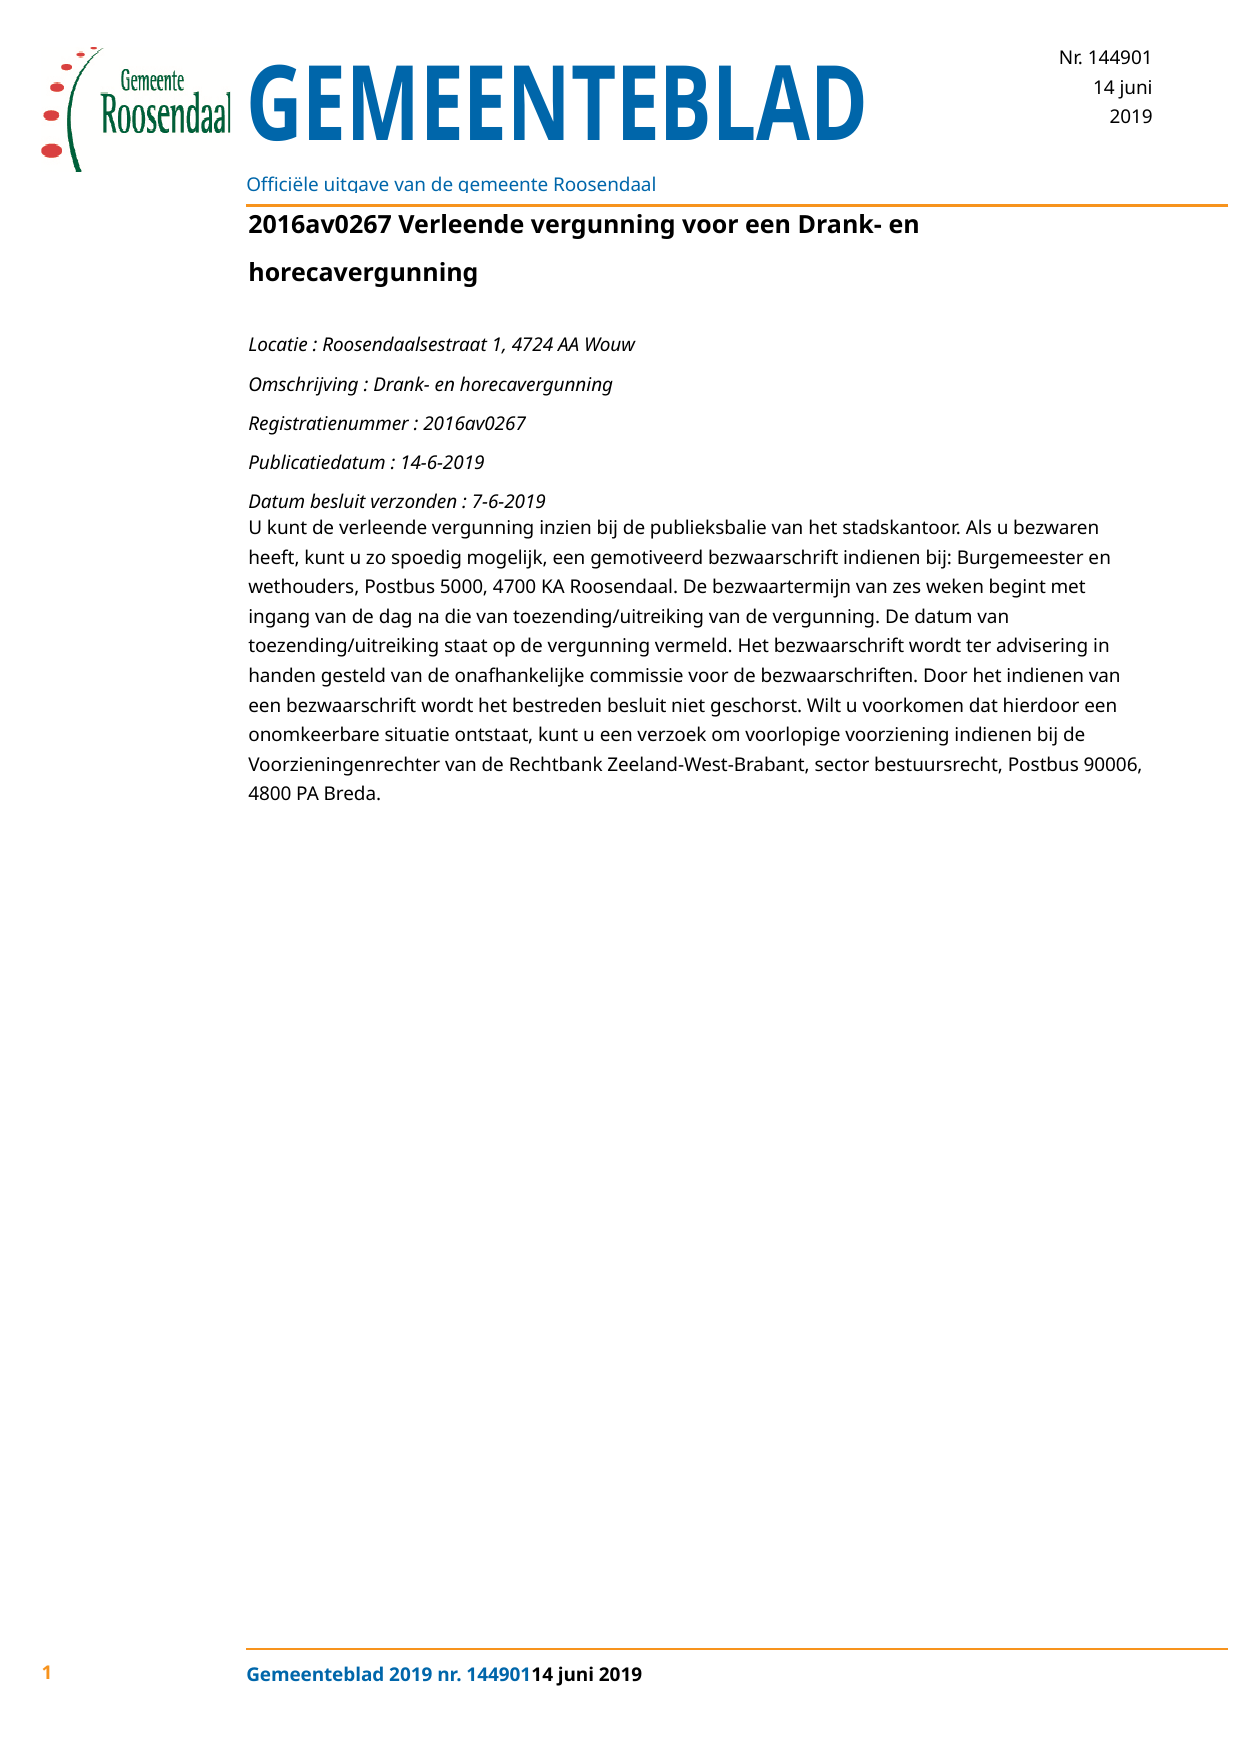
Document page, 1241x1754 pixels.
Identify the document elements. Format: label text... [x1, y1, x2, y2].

text Locatie : Roosendaalsestraat 1, 4724 AA Wouw [248, 331, 1152, 357]
text Datum besluit verzonden : 7-6-2019 [248, 488, 1152, 514]
text Publicatiedatum : 14-6-2019 [248, 449, 1152, 475]
picture [41, 47, 231, 172]
text Omschrijving : Drank- en horecavergunning [248, 371, 1152, 396]
text Registratienummer : 2016av0267 [248, 410, 1152, 436]
text U kunt de verleende vergunning inzien bij de publieksbalie van het stadskantoor. Als u bezwaren heeft, kunt u zo spoedig mogelijk, een gemotiveerd bezwaarschrift indienen bij: Burgemeester en wethouders, Postbus 5000, 4700 KA Roosendaal. De bezwaartermijn van zes weken begint met ingang van de dag na die van toezending/uitreiking van de vergunning. De datum van toezending/uitreiking staat op de vergunning vermeld. Het bezwaarschrift wordt ter advisering in handen gesteld van de onafhankelijke commissie voor de bezwaarschriften. Door het indienen van een bezwaarschrift wordt het bestreden besluit niet geschorst. Wilt u voorkomen dat hierdoor een onomkeerbare situatie ontstaat, kunt u een verzoek om voorlopige voorziening indienen bij de Voorzieningenrechter van de Rechtbank Zeeland-West-Brabant, sector bestuursrecht, Postbus 90006, 4800 PA Breda. [248, 514, 1152, 806]
text 2016av0267 Verleende vergunning voor een Drank- en horecavergunning [248, 207, 1152, 288]
